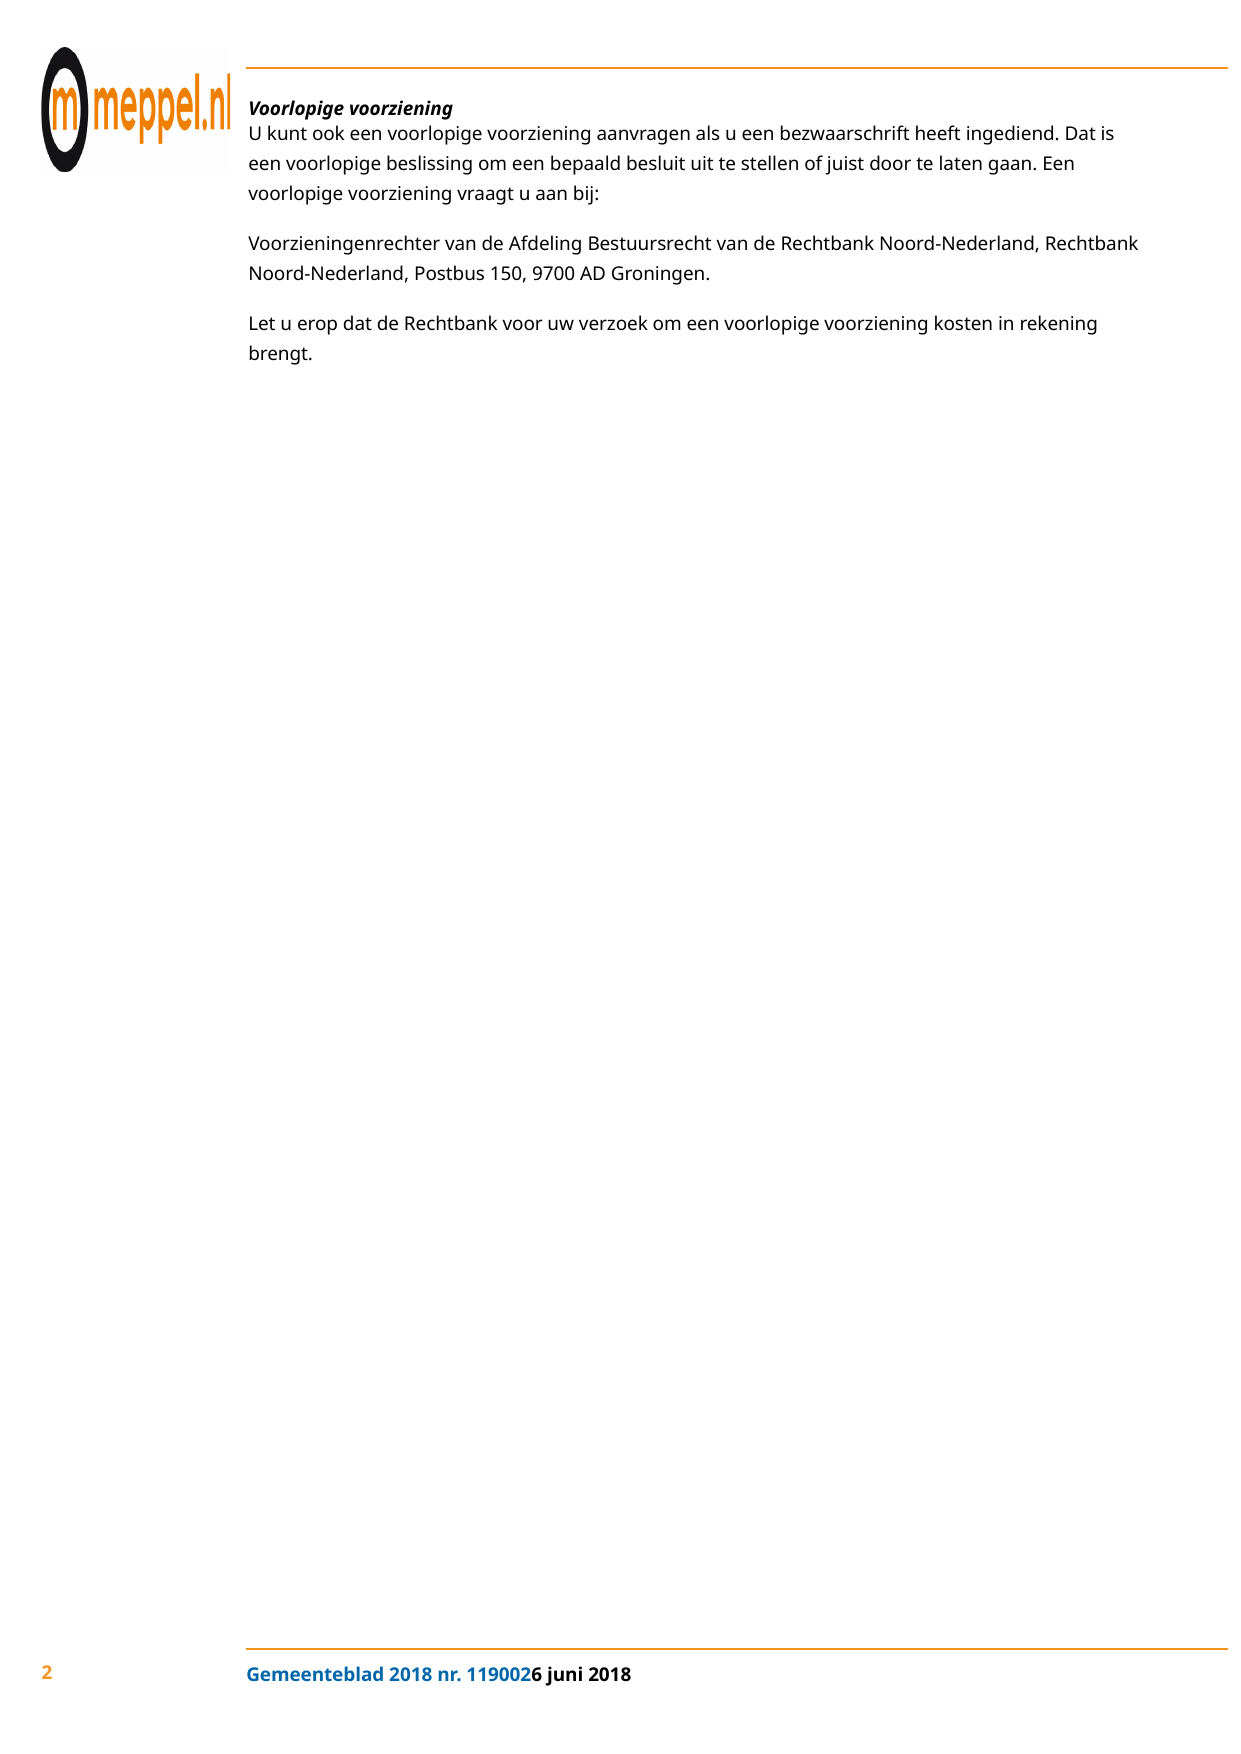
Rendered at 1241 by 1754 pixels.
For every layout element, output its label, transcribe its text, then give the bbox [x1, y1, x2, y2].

text Voorlopige voorziening [248, 95, 1152, 121]
text U kunt ook een voorlopige voorziening aanvragen als u een bezwaarschrift heeft ingediend. Dat is een voorlopige beslissing om een bepaald besluit uit te stellen of juist door te laten gaan. Een voorlopige voorziening vraagt u aan bij: [248, 121, 1152, 205]
text Let u erop dat de Rechtbank voor uw verzoek om een voorlopige voorziening kosten in rekening brengt. [248, 310, 1152, 365]
picture [41, 47, 231, 172]
text Voorzieningenrechter van de Afdeling Bestuursrecht van de Rechtbank Noord-Nederland, Rechtbank Noord-Nederland, Postbus 150, 9700 AD Groningen. [248, 230, 1152, 285]
